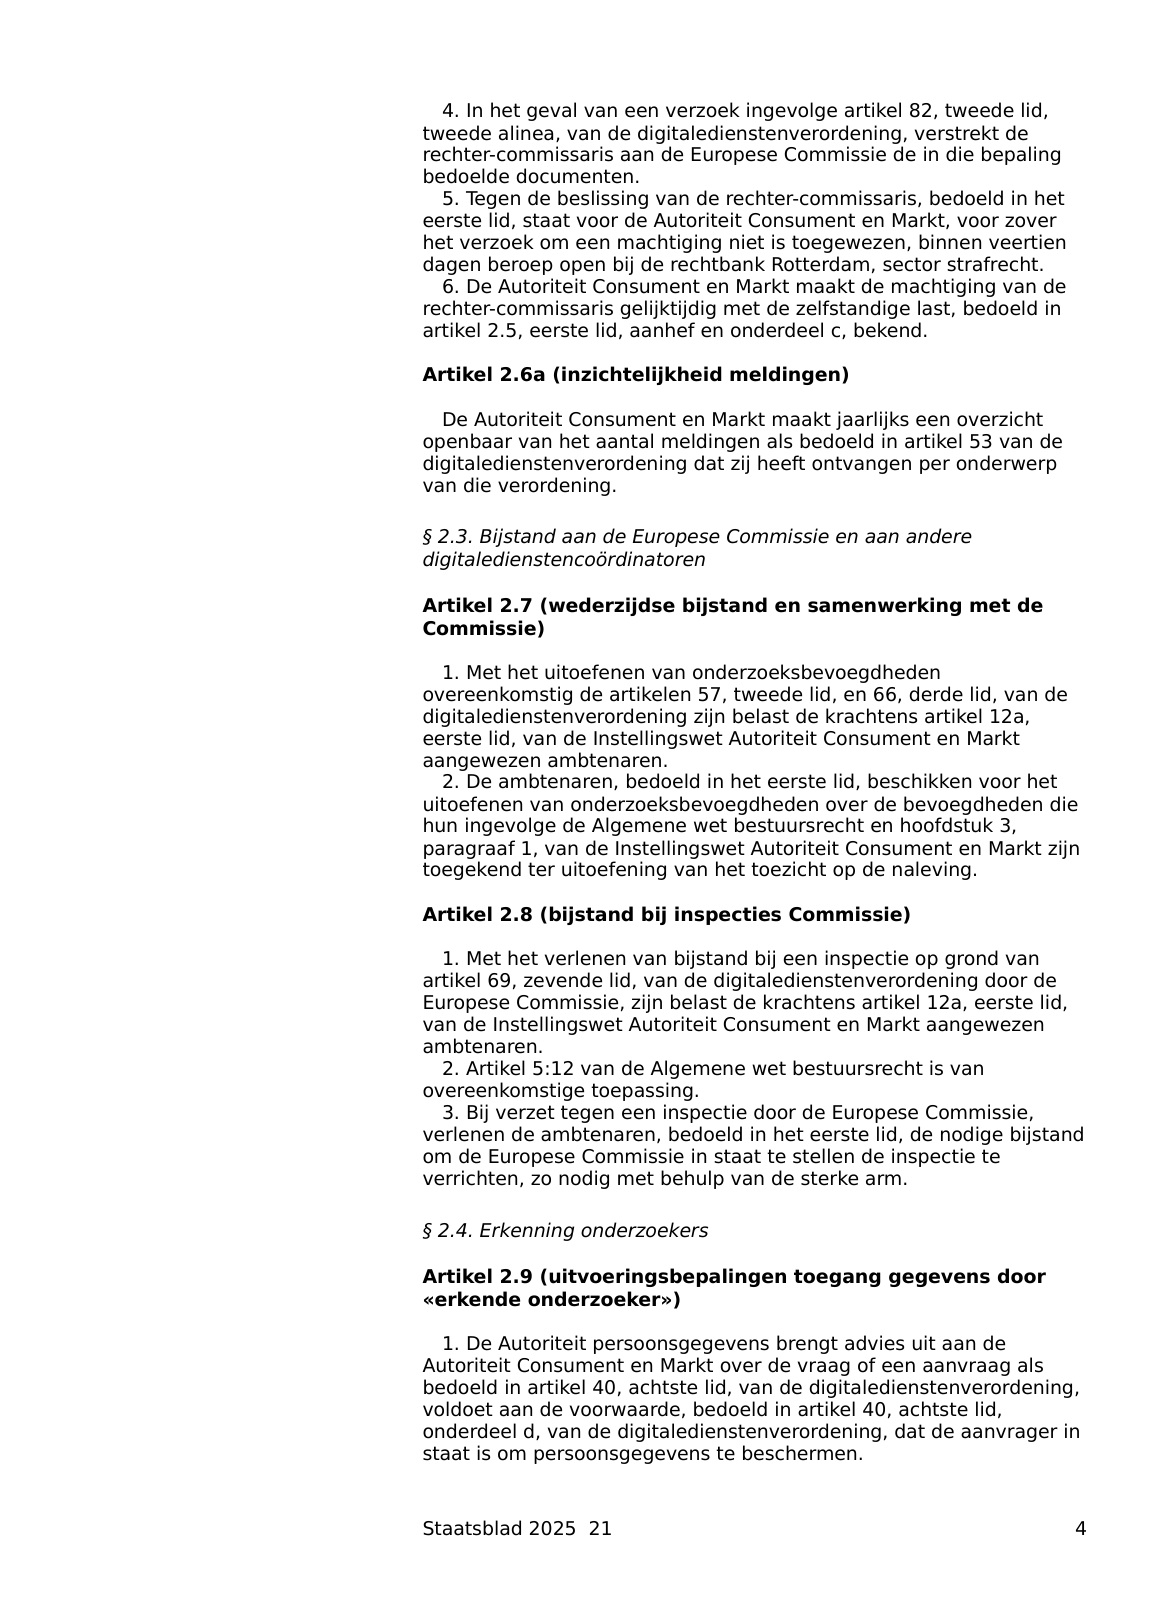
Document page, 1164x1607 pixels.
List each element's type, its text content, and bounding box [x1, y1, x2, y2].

text 6. De Autoriteit Consument en Markt maakt de machtiging van de rechter-commissaris gelijktijdig met de zelfstandige last, bedoeld in artikel 2.5, eerste lid, aanhef en onderdeel c, bekend. [422, 276, 1087, 342]
text 1. Met het uitoefenen van onderzoeksbevoegdheden overeenkomstig de artikelen 57, tweede lid, en 66, derde lid, van de digitaledienstenverordening zijn belast de krachtens artikel 12a, eerste lid, van de Instellingswet Autoriteit Consument en Markt aangewezen ambtenaren. [422, 662, 1087, 771]
text 2. Artikel 5:12 van de Algemene wet bestuursrecht is van overeenkomstige toepassing. [422, 1058, 1087, 1102]
subtitle § 2.4. Erkenning onderzoekers [422, 1219, 1087, 1241]
subtitle Artikel 2.9 (uitvoeringsbepalingen toegang gegevens door «erkende onderzoeker») [422, 1266, 1087, 1310]
text 3. Bij verzet tegen een inspectie door de Europese Commissie, verlenen de ambtenaren, bedoeld in het eerste lid, de nodige bijstand om de Europese Commissie in staat te stellen de inspectie te verrichten, zo nodig met behulp van de sterke arm. [422, 1102, 1087, 1189]
text 5. Tegen de beslissing van de rechter-commissaris, bedoeld in het eerste lid, staat voor de Autoriteit Consument en Markt, voor zover het verzoek om een machtiging niet is toegewezen, binnen veertien dagen beroep open bij de rechtbank Rotterdam, sector strafrecht. [422, 188, 1087, 276]
subtitle Artikel 2.7 (wederzijdse bijstand en samenwerking met de Commissie) [422, 595, 1087, 639]
text 2. De ambtenaren, bedoeld in het eerste lid, beschikken voor het uitoefenen van onderzoeksbevoegdheden over de bevoegdheden die hun ingevolge de Algemene wet bestuursrecht en hoofdstuk 3, paragraaf 1, van de Instellingswet Autoriteit Consument en Markt zijn toegekend ter uitoefening van het toezicht op de naleving. [422, 771, 1087, 881]
text 1. De Autoriteit persoonsgegevens brengt advies uit aan de Autoriteit Consument en Markt over de vraag of een aanvraag als bedoeld in artikel 40, achtste lid, van de digitaledienstenverordening, voldoet aan de voorwaarde, bedoeld in artikel 40, achtste lid, onderdeel d, van de digitaledienstenverordening, dat de aanvrager in staat is om persoonsgegevens te beschermen. [422, 1333, 1087, 1464]
subtitle Artikel 2.8 (bijstand bij inspecties Commissie) [422, 903, 1087, 926]
text 4. In het geval van een verzoek ingevolge artikel 82, tweede lid, tweede alinea, van de digitaledienstenverordening, verstrekt de rechter-commissaris aan de Europese Commissie de in die bepaling bedoelde documenten. [422, 100, 1087, 188]
subtitle § 2.3. Bijstand aan de Europese Commissie en aan andere digitaledienstencoördinatoren [422, 526, 1087, 570]
text De Autoriteit Consument en Markt maakt jaarlijks een overzicht openbaar van het aantal meldingen als bedoeld in artikel 53 van de digitaledienstenverordening dat zij heeft ontvangen per onderwerp van die verordening. [422, 408, 1087, 496]
text 1. Met het verlenen van bijstand bij een inspectie op grond van artikel 69, zevende lid, van de digitaledienstenverordening door de Europese Commissie, zijn belast de krachtens artikel 12a, eerste lid, van de Instellingswet Autoriteit Consument en Markt aangewezen ambtenaren. [422, 948, 1087, 1058]
subtitle Artikel 2.6a (inzichtelijkheid meldingen) [422, 364, 1087, 386]
